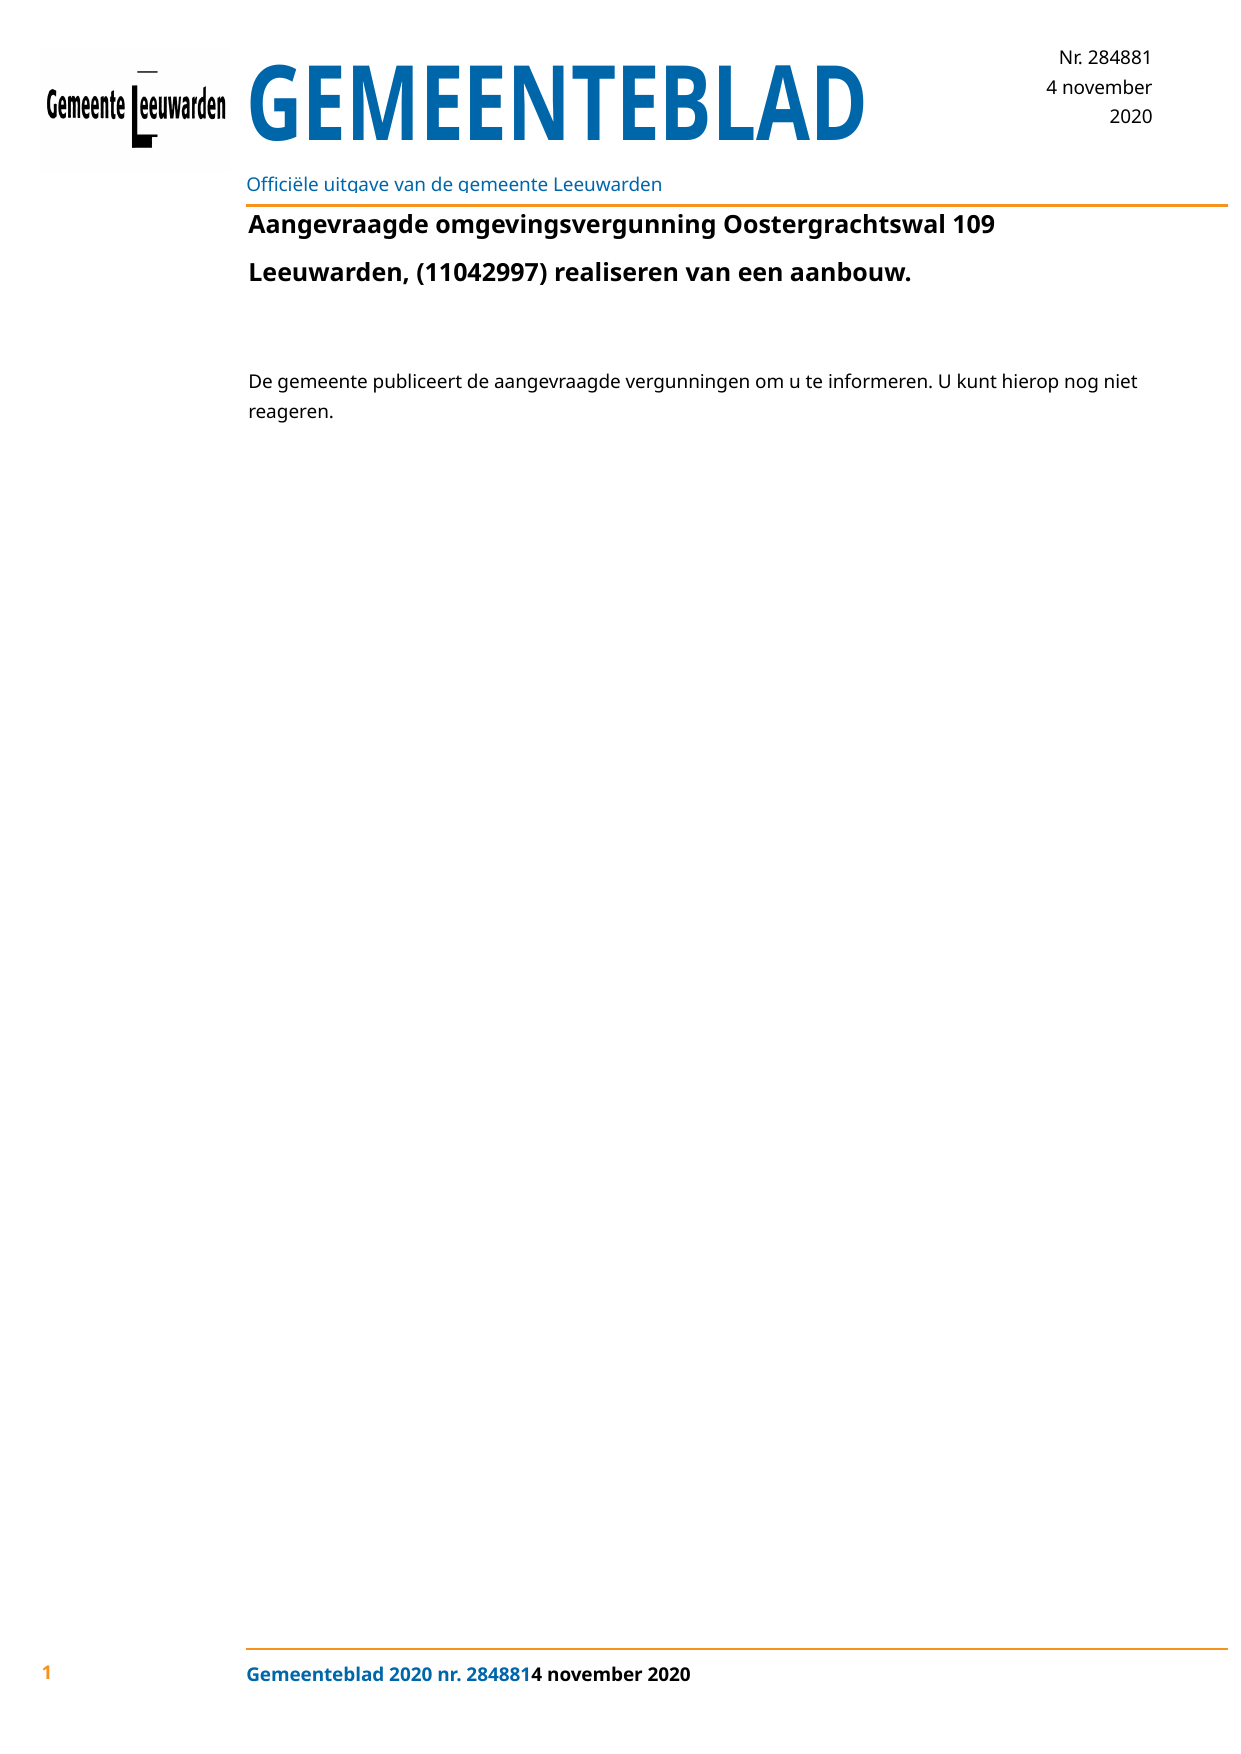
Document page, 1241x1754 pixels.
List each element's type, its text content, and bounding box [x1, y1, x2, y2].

text Aangevraagde omgevingsvergunning Oostergrachtswal 109 Leeuwarden, (11042997) realiseren van een aanbouw. [248, 207, 1152, 288]
text De gemeente publiceert de aangevraagde vergunningen om u te informeren. U kunt hierop nog niet reageren. [248, 368, 1152, 424]
picture [41, 47, 231, 172]
